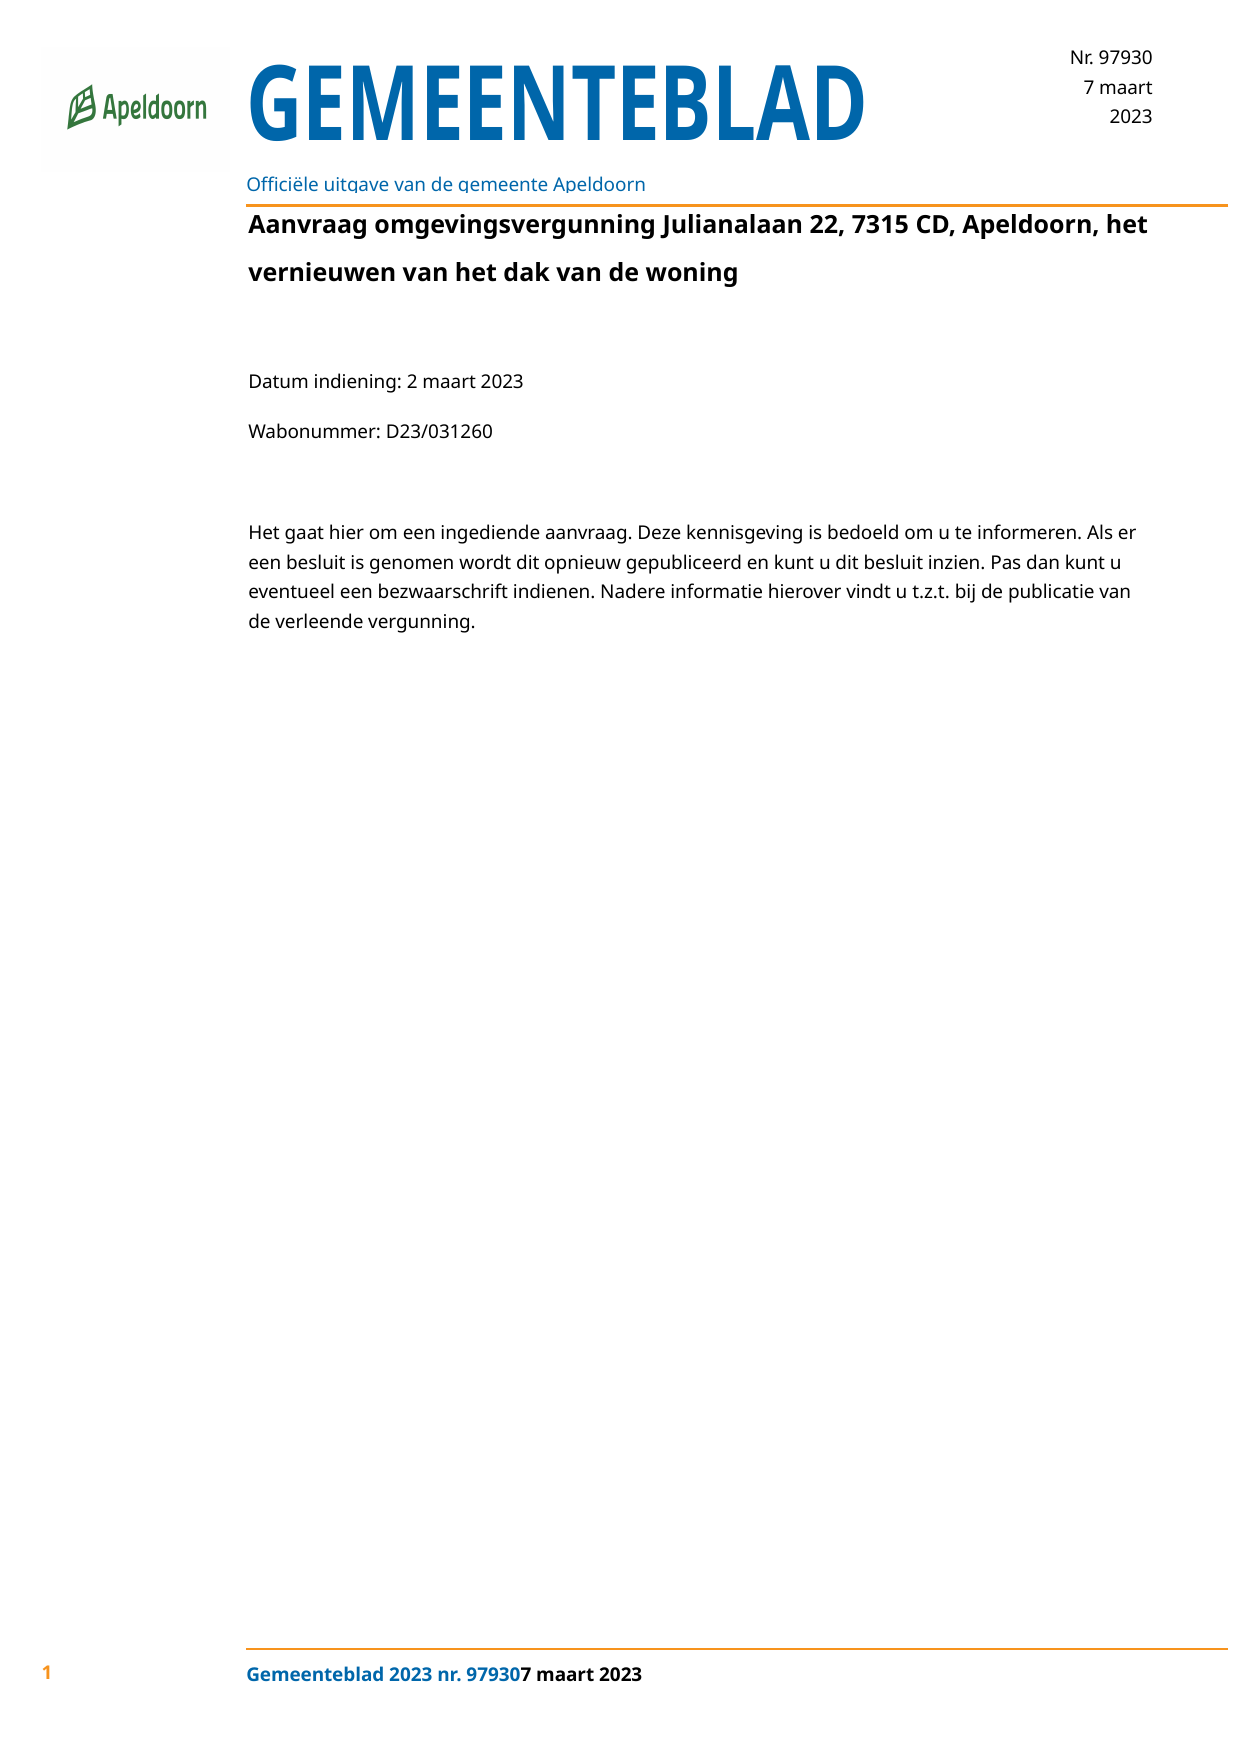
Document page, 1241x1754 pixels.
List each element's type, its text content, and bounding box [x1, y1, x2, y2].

text Aanvraag omgevingsvergunning Julianalaan 22, 7315 CD, Apeldoorn, het vernieuwen van het dak van de woning [248, 207, 1152, 288]
text Datum indiening: 2 maart 2023 [248, 368, 1152, 394]
picture [41, 47, 231, 172]
text Wabonummer: D23/031260 [248, 419, 1152, 444]
text Het gaat hier om een ingediende aanvraag. Deze kennisgeving is bedoeld om u te informeren. Als er een besluit is genomen wordt dit opnieuw gepubliceerd en kunt u dit besluit inzien. Pas dan kunt u eventueel een bezwaarschrift indienen. Nadere informatie hierover vindt u t.z.t. bij de publicatie van de verleende vergunning. [248, 519, 1152, 634]
